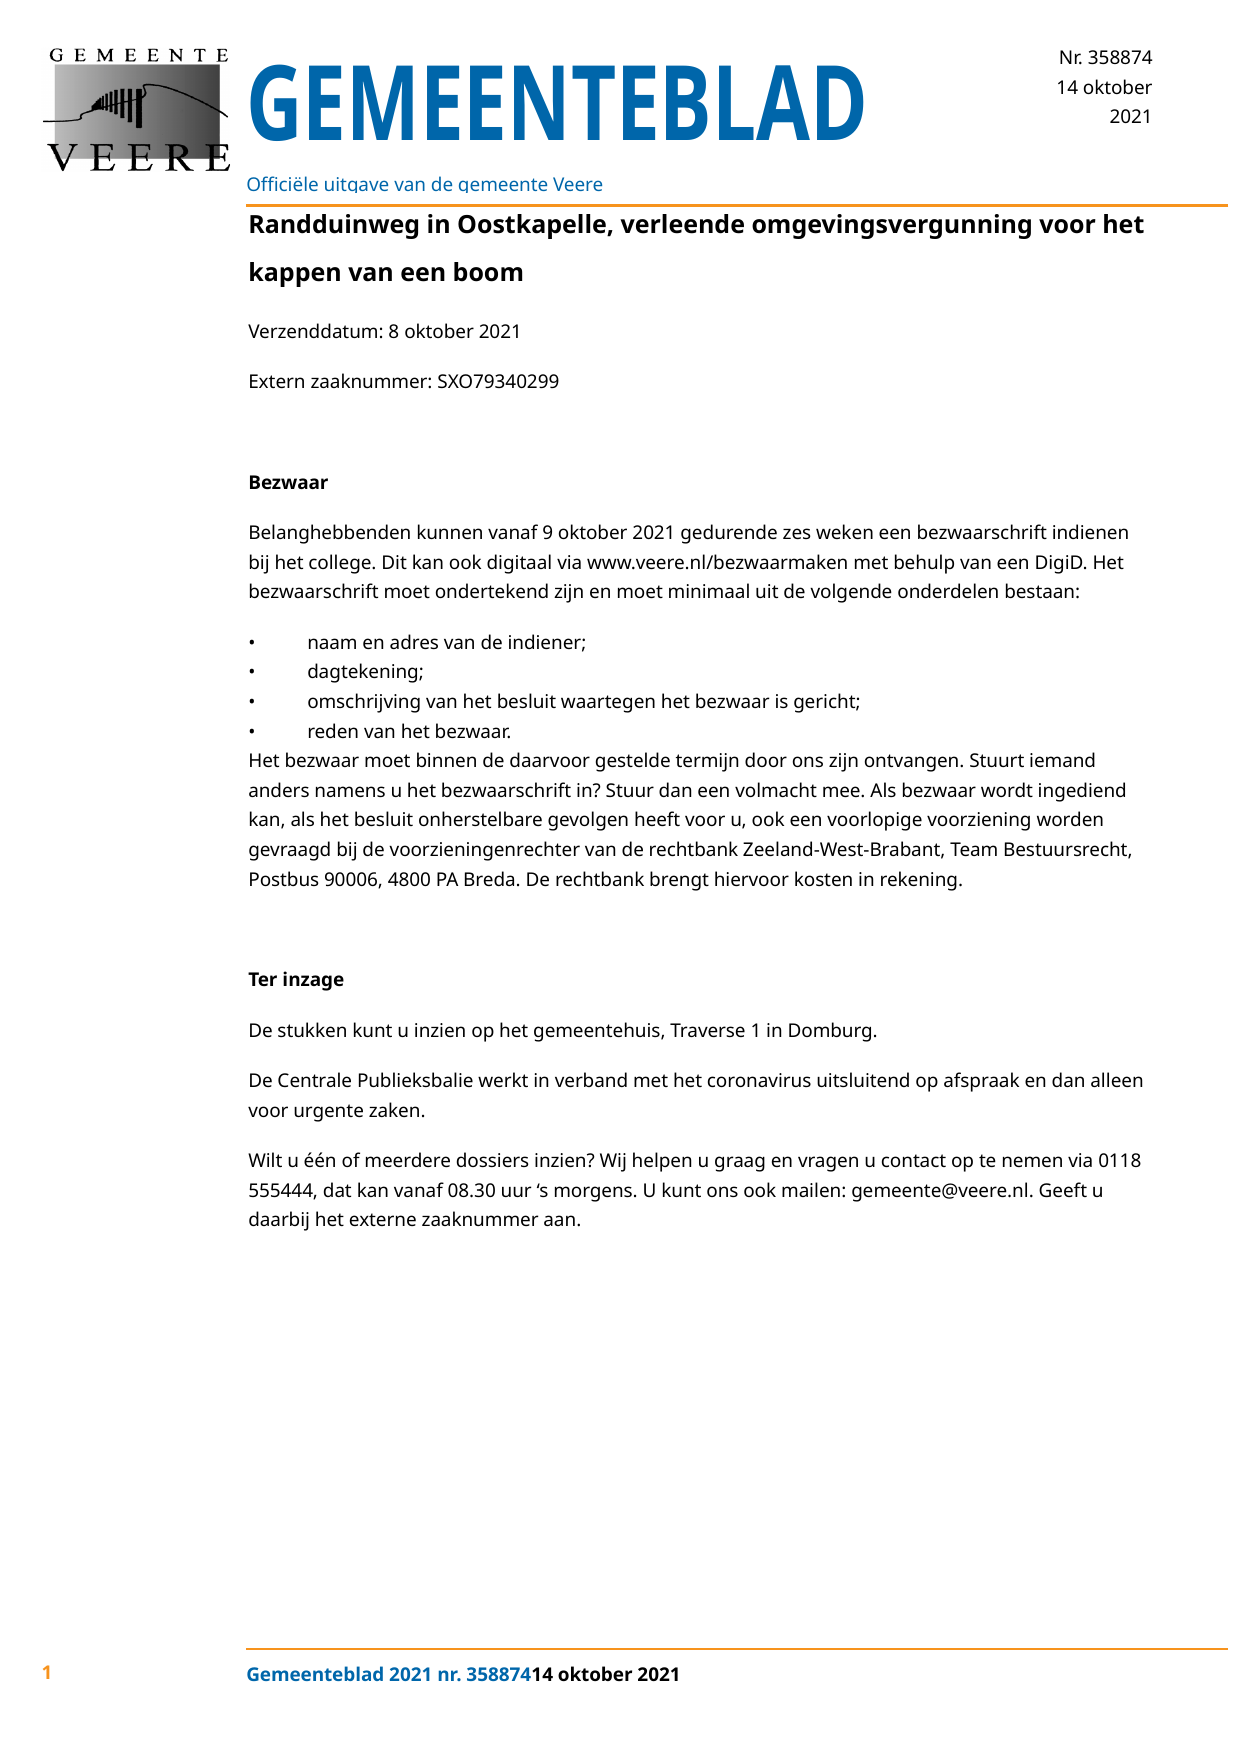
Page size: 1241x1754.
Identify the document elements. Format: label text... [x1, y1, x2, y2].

text Wilt u één of meerdere dossiers inzien? Wij helpen u graag en vragen u contact op te nemen via 0118 555444, dat kan vanaf 08.30 uur ‘s morgens. U kunt ons ook mailen: gemeente@veere.nl. Geeft u daarbij het externe zaaknummer aan. [248, 1147, 1152, 1232]
text Extern zaaknummer: SXO79340299 [248, 368, 1152, 394]
list omschrijving van het besluit waartegen het bezwaar is gericht; [248, 688, 1152, 714]
text De Centrale Publieksbalie werkt in verband met het coronavirus uitsluitend op afspraak en dan alleen voor urgente zaken. [248, 1067, 1152, 1123]
text Randduinweg in Oostkapelle, verleende omgevingsvergunning voor het kappen van een boom [248, 207, 1152, 288]
picture [41, 47, 231, 172]
list naam en adres van de indiener; [248, 629, 1152, 655]
text De stukken kunt u inzien op het gemeentehuis, Traverse 1 in Domburg. [248, 1017, 1152, 1043]
list dagtekening; [248, 659, 1152, 684]
text Bezwaar [248, 469, 1152, 495]
list reden van het bezwaar. [248, 718, 1152, 744]
text Het bezwaar moet binnen de daarvoor gestelde termijn door ons zijn ontvangen. Stuurt iemand anders namens u het bezwaarschrift in? Stuur dan een volmacht mee. Als bezwaar wordt ingediend kan, als het besluit onherstelbare gevolgen heeft voor u, ook een voorlopige voorziening worden gevraagd bij de voorzieningenrechter van de rechtbank Zeeland-West-Brabant, Team Bestuursrecht, Postbus 90006, 4800 PA Breda. De rechtbank brengt hiervoor kosten in rekening. [248, 747, 1152, 892]
text Ter inzage [248, 967, 1152, 992]
text Verzenddatum: 8 oktober 2021 [248, 318, 1152, 344]
text Belanghebbenden kunnen vanaf 9 oktober 2021 gedurende zes weken een bezwaarschrift indienen bij het college. Dit kan ook digitaal via www.veere.nl/bezwaarmaken met behulp van een DigiD. Het bezwaarschrift moet ondertekend zijn en moet minimaal uit de volgende onderdelen bestaan: [248, 519, 1152, 604]
